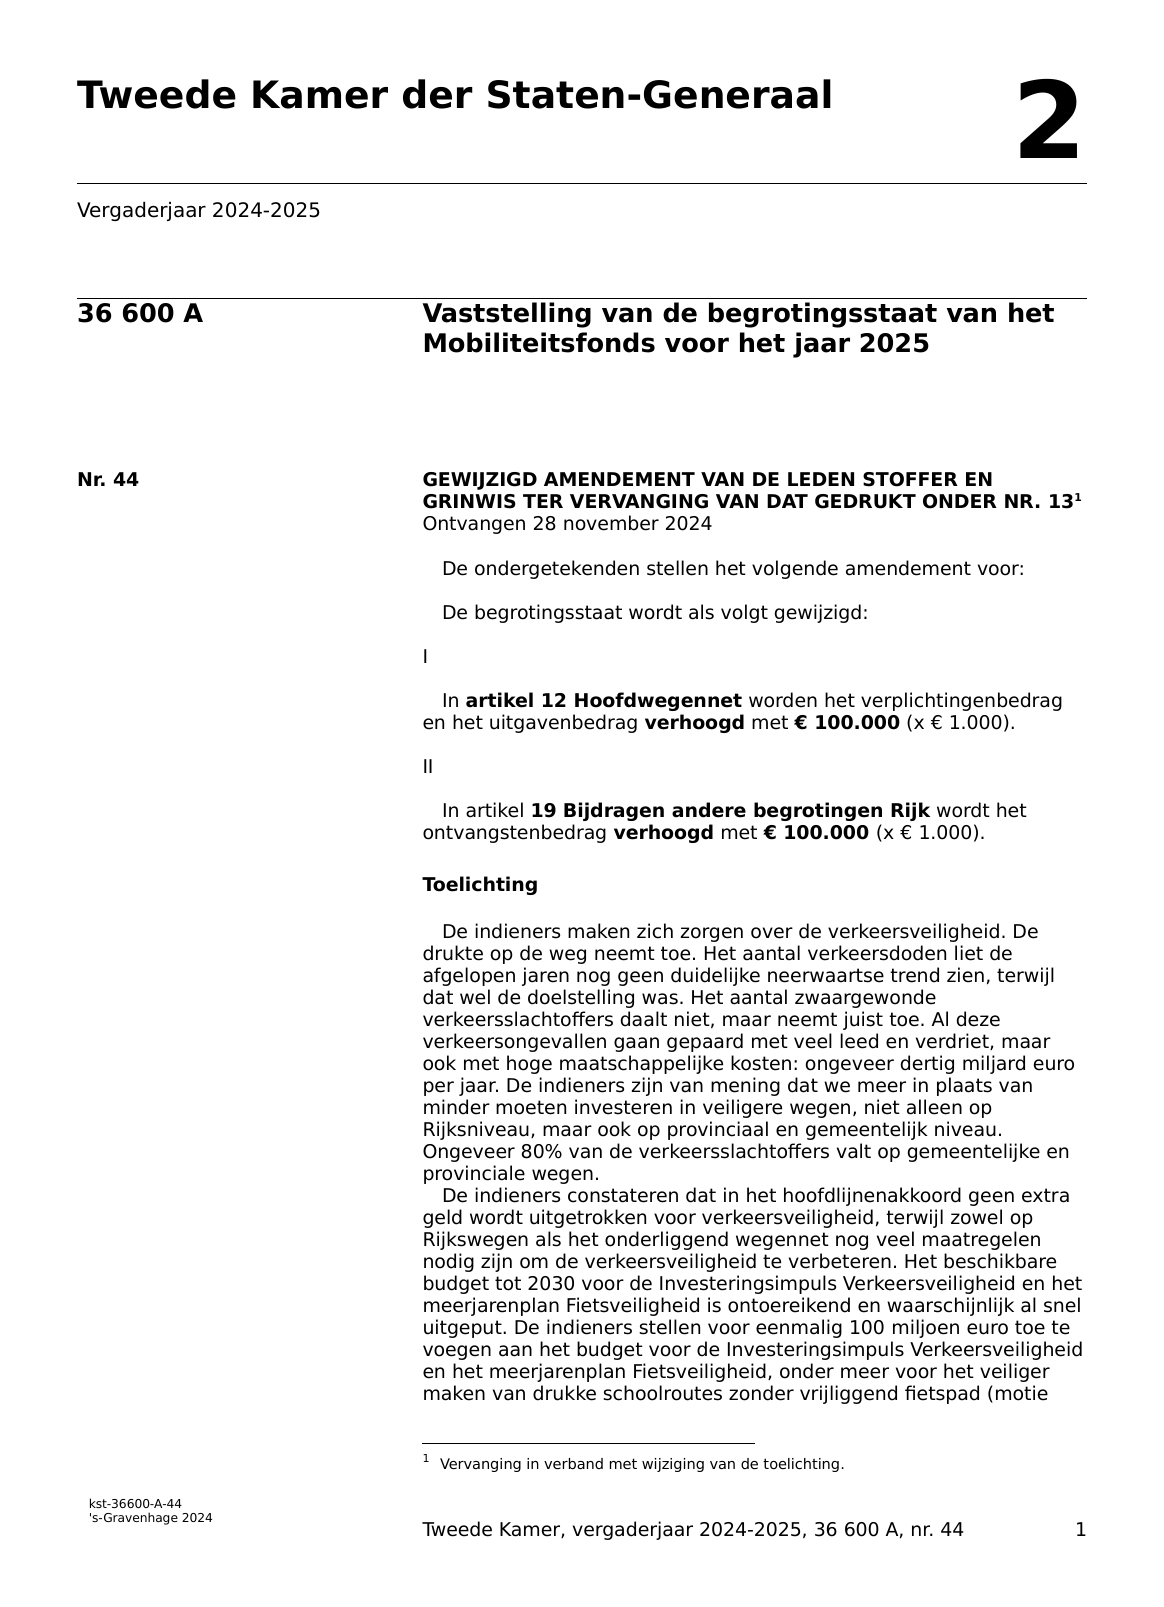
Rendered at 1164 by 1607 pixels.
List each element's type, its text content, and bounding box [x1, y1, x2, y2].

text De indieners maken zich zorgen over de verkeersveiligheid. De drukte op de weg neemt toe. Het aantal verkeersdoden liet de afgelopen jaren nog geen duidelijke neerwaartse trend zien, terwijl dat wel de doelstelling was. Het aantal zwaargewonde verkeersslachtoffers daalt niet, maar neemt juist toe. Al deze verkeersongevallen gaan gepaard met veel leed en verdriet, maar ook met hoge maatschappelijke kosten: ongeveer dertig miljard euro per jaar. De indieners zijn van mening dat we meer in plaats van minder moeten investeren in veiligere wegen, niet alleen op Rijksniveau, maar ook op provinciaal en gemeentelijk niveau. Ongeveer 80% van de verkeersslachtoffers valt op gemeentelijke en provinciale wegen. [422, 921, 1087, 1185]
subtitle Toelichting [422, 874, 1087, 896]
subtitle Nr. 44 GEWIJZIGD AMENDEMENT VAN DE LEDEN STOFFER EN GRINWIS TER VERVANGING VAN DAT GEDRUKT ONDER NR. 13 [77, 469, 1087, 513]
table_header Tweede Kamer der Staten-Generaal [77, 59, 886, 183]
text De indieners constateren dat in het hoofdlijnenakkoord geen extra geld wordt uitgetrokken voor verkeersveiligheid, terwijl zowel op Rijkswegen als het onderliggend wegennet nog veel maatregelen nodig zijn om de verkeersveiligheid te verbeteren. Het beschikbare budget tot 2030 voor de Investeringsimpuls Verkeersveiligheid en het meerjarenplan Fietsveiligheid is ontoereikend en waarschijnlijk al snel uitgeput. De indieners stellen voor eenmalig 100 miljoen euro toe te voegen aan het budget voor de Investeringsimpuls Verkeersveiligheid en het meerjarenplan Fietsveiligheid, onder meer voor het veiliger maken van drukke schoolroutes zonder vrijliggend fietspad (motie [422, 1185, 1087, 1405]
subtitle 36 600 A Vaststelling van de begrotingsstaat van het Mobiliteitsfonds voor het jaar 2025 [77, 299, 1087, 358]
table_cell Vergaderjaar 2024-2025 [77, 184, 1087, 298]
text I [422, 646, 1087, 668]
text De ondergetekenden stellen het volgende amendement voor: [422, 557, 1087, 579]
text 's-Gravenhage 2024 [88, 1511, 323, 1525]
text Ontvangen 28 november 2024 [422, 513, 1087, 535]
text In artikel 12 Hoofdwegennet worden het verplichtingenbedrag en het uitgavenbedrag verhoogd met € 100.000 (x € 1.000). [422, 690, 1087, 734]
text II [422, 756, 1087, 778]
text De begrotingsstaat wordt als volgt gewijzigd: [422, 602, 1087, 624]
text kst-36600-A-44 [88, 1497, 323, 1511]
table_header 2 [886, 59, 1087, 183]
text Vervanging in verband met wijziging van de toelichting. [422, 1452, 1087, 1474]
text In artikel 19 Bijdragen andere begrotingen Rijk wordt het ontvangstenbedrag verhoogd met € 100.000 (x € 1.000). [422, 800, 1087, 844]
